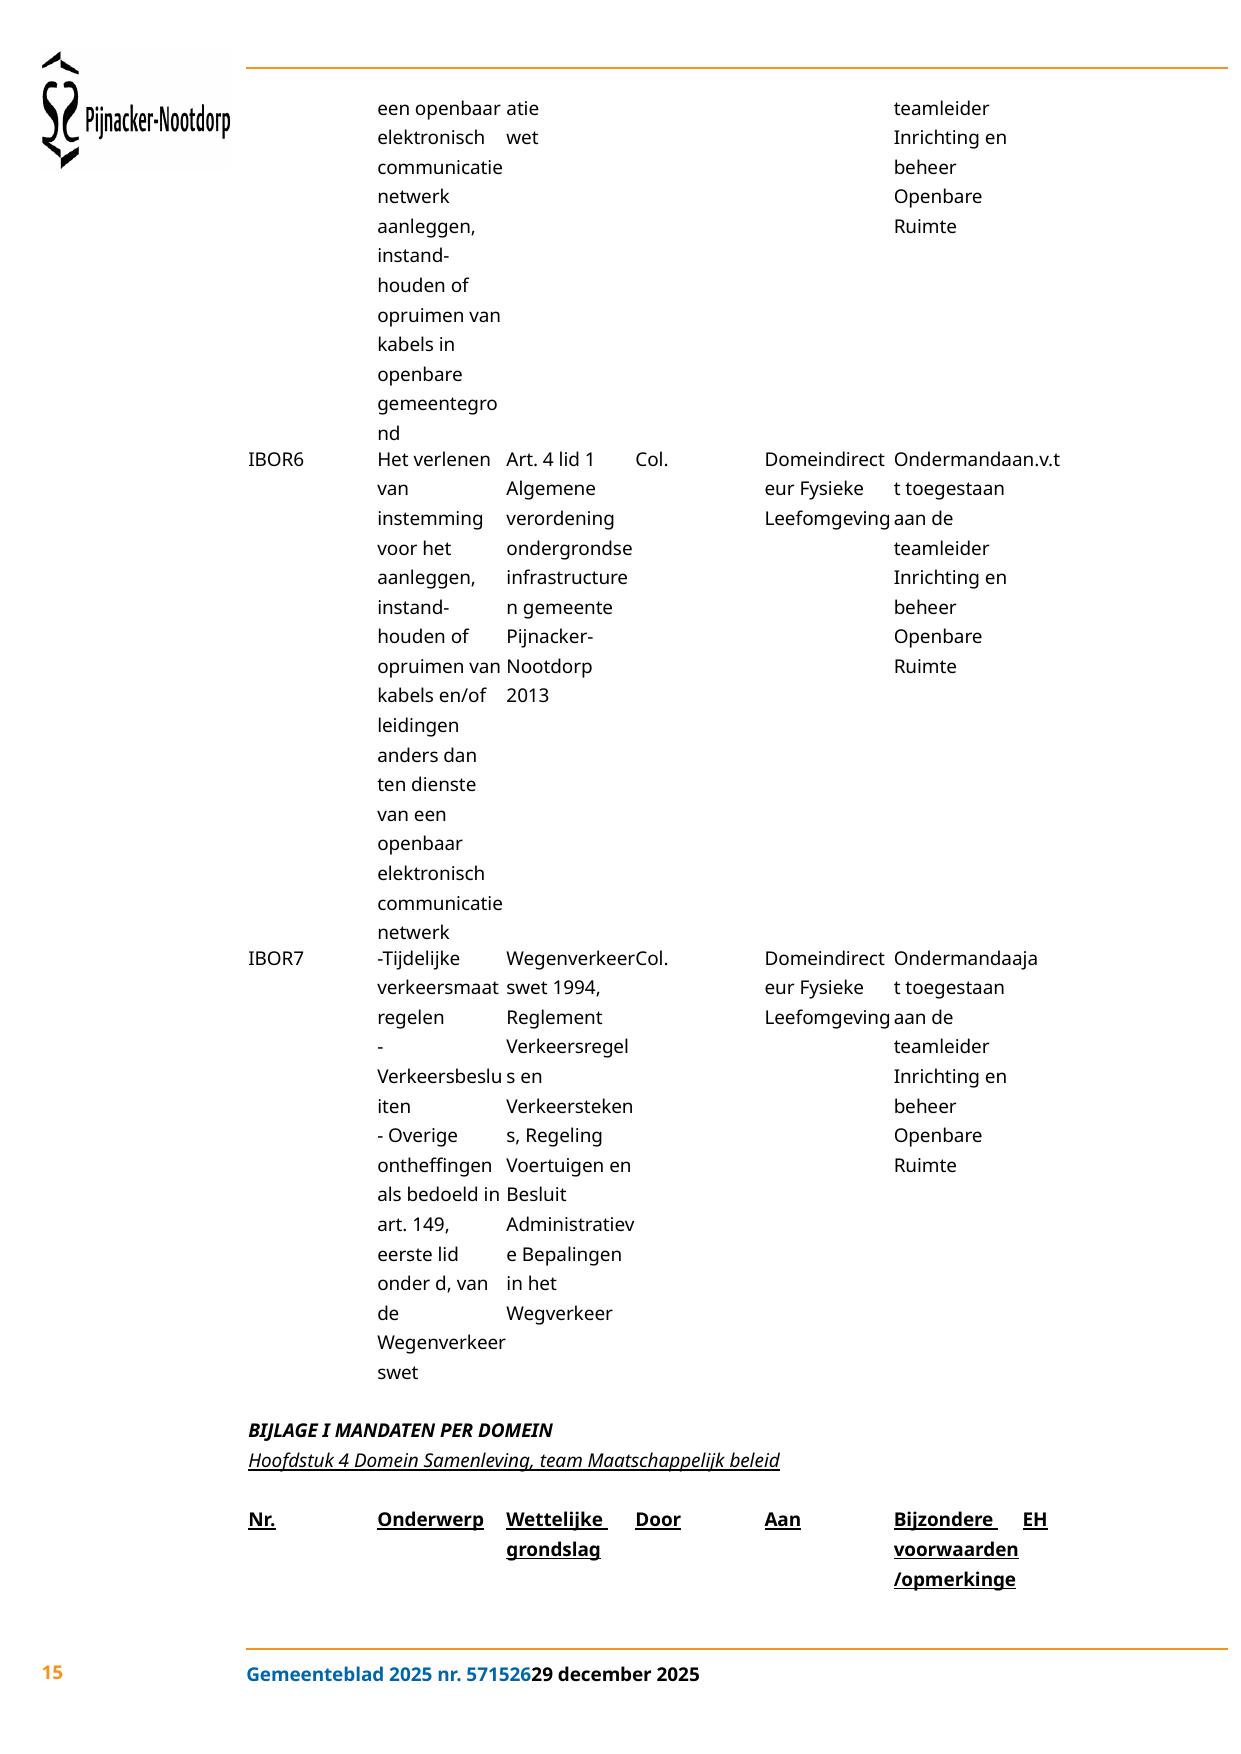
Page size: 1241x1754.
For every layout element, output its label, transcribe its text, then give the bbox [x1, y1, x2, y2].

table_cell Domeindirecteur Fysieke Leefomgeving [764, 446, 893, 945]
table_cell teamleider Inrichting en beheer Openbare Ruimte [894, 95, 1022, 446]
table_cell IBOR6 [248, 446, 377, 945]
table_cell [248, 95, 377, 446]
table_cell [1023, 95, 1152, 446]
table_header Nr. [248, 1507, 377, 1591]
table_header Onderwerp [377, 1507, 506, 1591]
table_header Aan [764, 1507, 893, 1591]
table_cell Col. [635, 945, 764, 1385]
table_cell Ondermandaat toegestaan aan de teamleider Inrichting en beheer Openbare Ruimte [894, 945, 1022, 1385]
table_cell ja [1023, 945, 1152, 1385]
table_header Bijzondere voorwaarden/opmerkinge [894, 1507, 1022, 1591]
table_cell atie wet [506, 95, 635, 446]
table_cell Wegenverkeerswet 1994, Reglement Verkeersregels en Verkeerstekens, Regeling Voertuigen en Besluit Administratieve Bepalingen in het Wegverkeer [506, 945, 635, 1385]
table_cell Het verlenen van instemming voor het aanleggen, instand-houden of opruimen van kabels en/of leidingen anders dan ten dienste van een openbaar elektronisch communicatienetwerk [377, 446, 506, 945]
text BIJLAGE I MANDATEN PER DOMEIN [248, 1418, 1152, 1443]
table_cell Art. 4 lid 1 Algemene verordening ondergrondse infrastructuren gemeente Pijnacker-Nootdorp 2013 [506, 446, 635, 945]
table_header EH [1023, 1507, 1152, 1591]
table_cell [635, 95, 764, 446]
table_cell IBOR7 [248, 945, 377, 1385]
text Hoofdstuk 4 Domein Samenleving, team Maatschappelijk beleid [248, 1447, 1152, 1473]
table_cell -Tijdelijke verkeersmaatregelen - Verkeersbesluiten - Overige ontheffingen als bedoeld in art. 149, eerste lid onder d, van de Wegenverkeerswet [377, 945, 506, 1385]
picture [41, 47, 231, 172]
table_cell [764, 95, 893, 446]
table_header Wettelijke grondslag [506, 1507, 635, 1591]
table_cell n.v.t [1023, 446, 1152, 945]
table_cell een openbaar elektronisch communicatienetwerk aanleggen, instand- houden of opruimen van kabels in openbare gemeentegrond [377, 95, 506, 446]
table_header Door [635, 1507, 764, 1591]
table_cell Ondermandaat toegestaan aan de teamleider Inrichting en beheer Openbare Ruimte [894, 446, 1022, 945]
table_cell Domeindirecteur Fysieke Leefomgeving [764, 945, 893, 1385]
table_cell Col. [635, 446, 764, 945]
